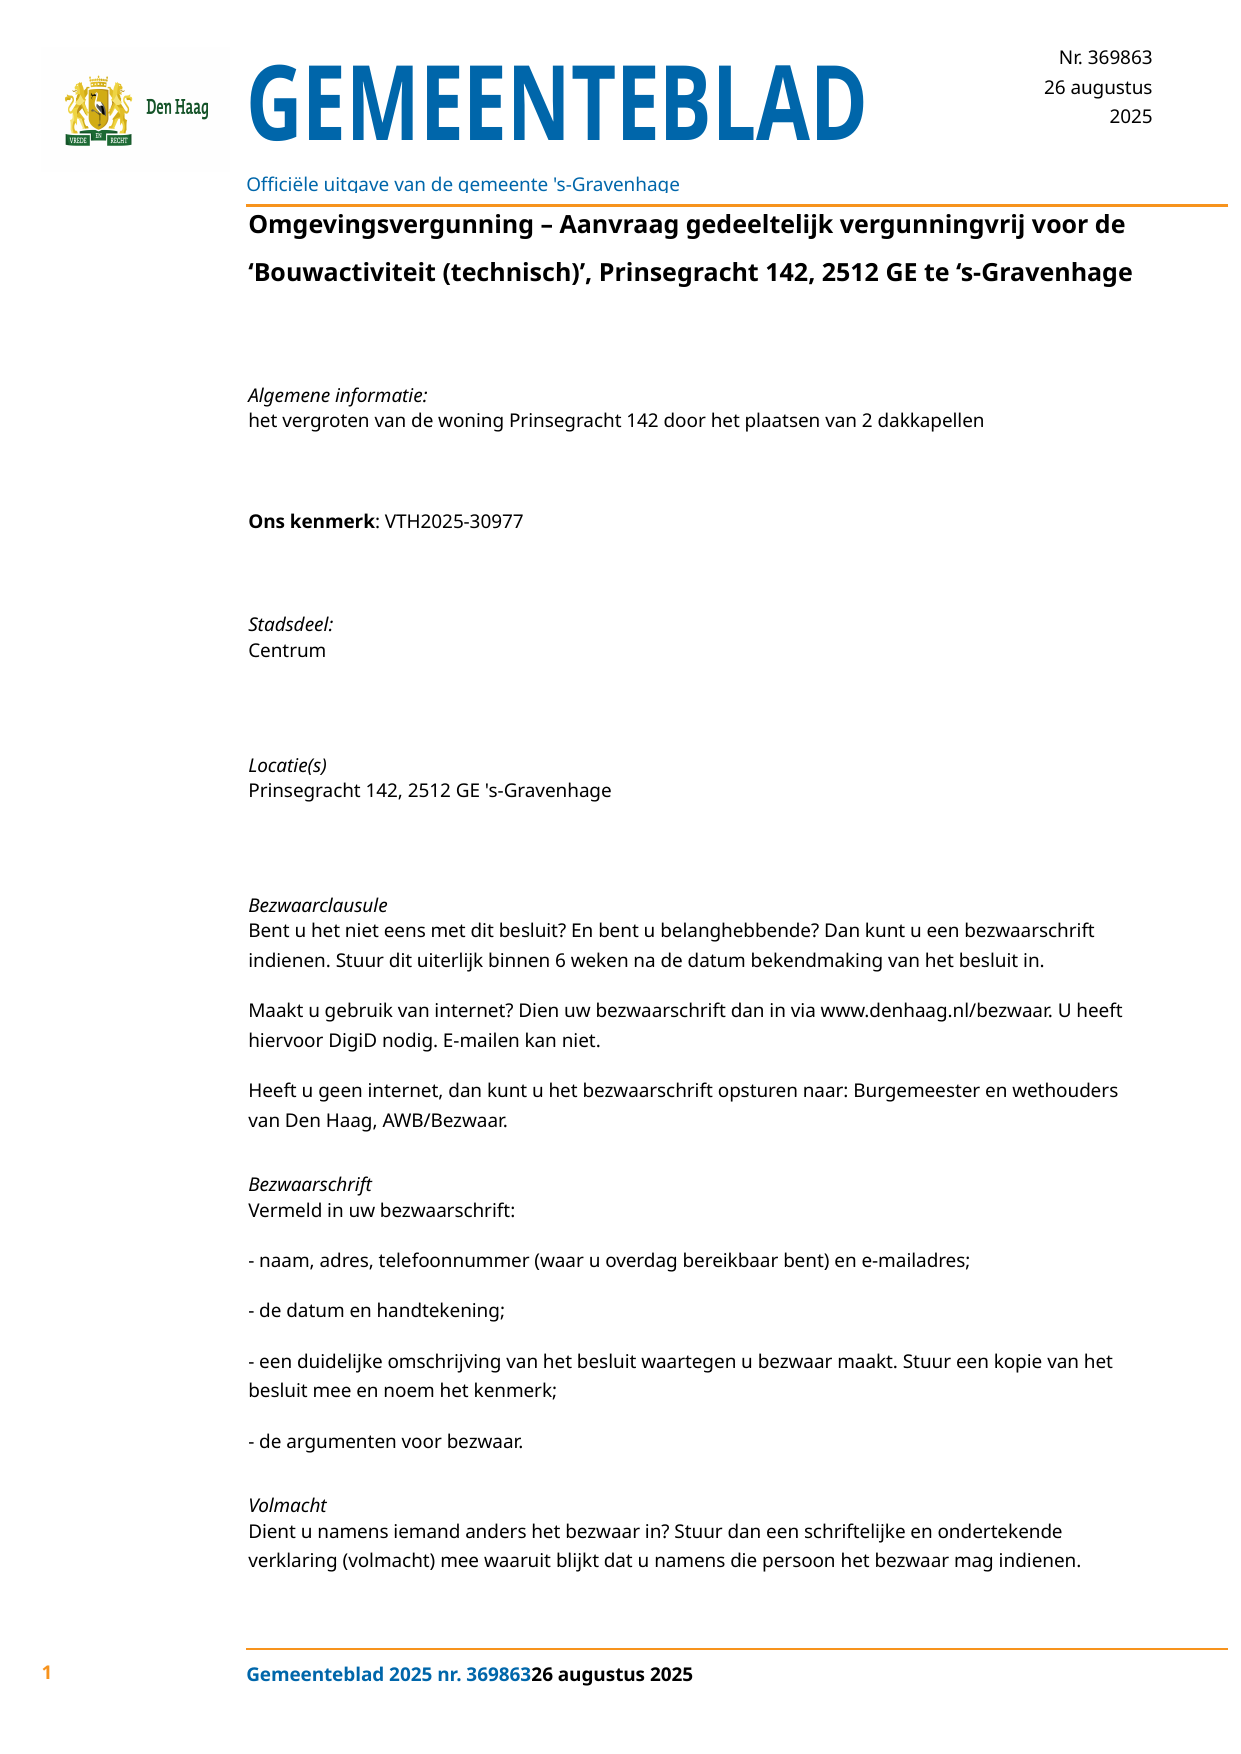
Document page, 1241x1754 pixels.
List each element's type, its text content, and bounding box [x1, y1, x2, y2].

text Ons kenmerk: VTH2025-30977 [248, 508, 1152, 534]
text Omgevingsvergunning – Aanvraag gedeeltelijk vergunningvrij voor de ‘Bouwactiviteit (technisch)’, Prinsegracht 142, 2512 GE te ‘s-Gravenhage [248, 207, 1152, 288]
text Dient u namens iemand anders het bezwaar in? Stuur dan een schriftelijke en ondertekende verklaring (volmacht) mee waaruit blijkt dat u namens die persoon het bezwaar mag indienen. [248, 1518, 1152, 1573]
text het vergroten van de woning Prinsegracht 142 door het plaatsen van 2 dakkapellen [248, 408, 1152, 433]
text Locatie(s) [248, 752, 1152, 777]
text Centrum [248, 637, 1152, 663]
picture [41, 47, 231, 172]
text Volmacht [248, 1492, 1152, 1518]
text - de argumenten voor bezwaar. [248, 1428, 1152, 1454]
text Vermeld in uw bezwaarschrift: [248, 1197, 1152, 1223]
text - de datum en handtekening; [248, 1298, 1152, 1323]
text Prinsegracht 142, 2512 GE 's-Gravenhage [248, 777, 1152, 803]
text Maakt u gebruik van internet? Dien uw bezwaarschrift dan in via www.denhaag.nl/bezwaar. U heeft hiervoor DigiD nodig. E-mailen kan niet. [248, 998, 1152, 1053]
text Algemene informatie: [248, 382, 1152, 408]
text - een duidelijke omschrijving van het besluit waartegen u bezwaar maakt. Stuur een kopie van het besluit mee en noem het kenmerk; [248, 1348, 1152, 1403]
text Stadsdeel: [248, 612, 1152, 637]
text Heeft u geen internet, dan kunt u het bezwaarschrift opsturen naar: Burgemeester en wethouders van Den Haag, AWB/Bezwaar. [248, 1078, 1152, 1133]
text Bezwaarschrift [248, 1171, 1152, 1197]
text - naam, adres, telefoonnummer (waar u overdag bereikbaar bent) en e-mailadres; [248, 1247, 1152, 1273]
text Bezwaarclausule [248, 892, 1152, 918]
text Bent u het niet eens met dit besluit? En bent u belanghebbende? Dan kunt u een bezwaarschrift indienen. Stuur dit uiterlijk binnen 6 weken na de datum bekendmaking van het besluit in. [248, 918, 1152, 973]
